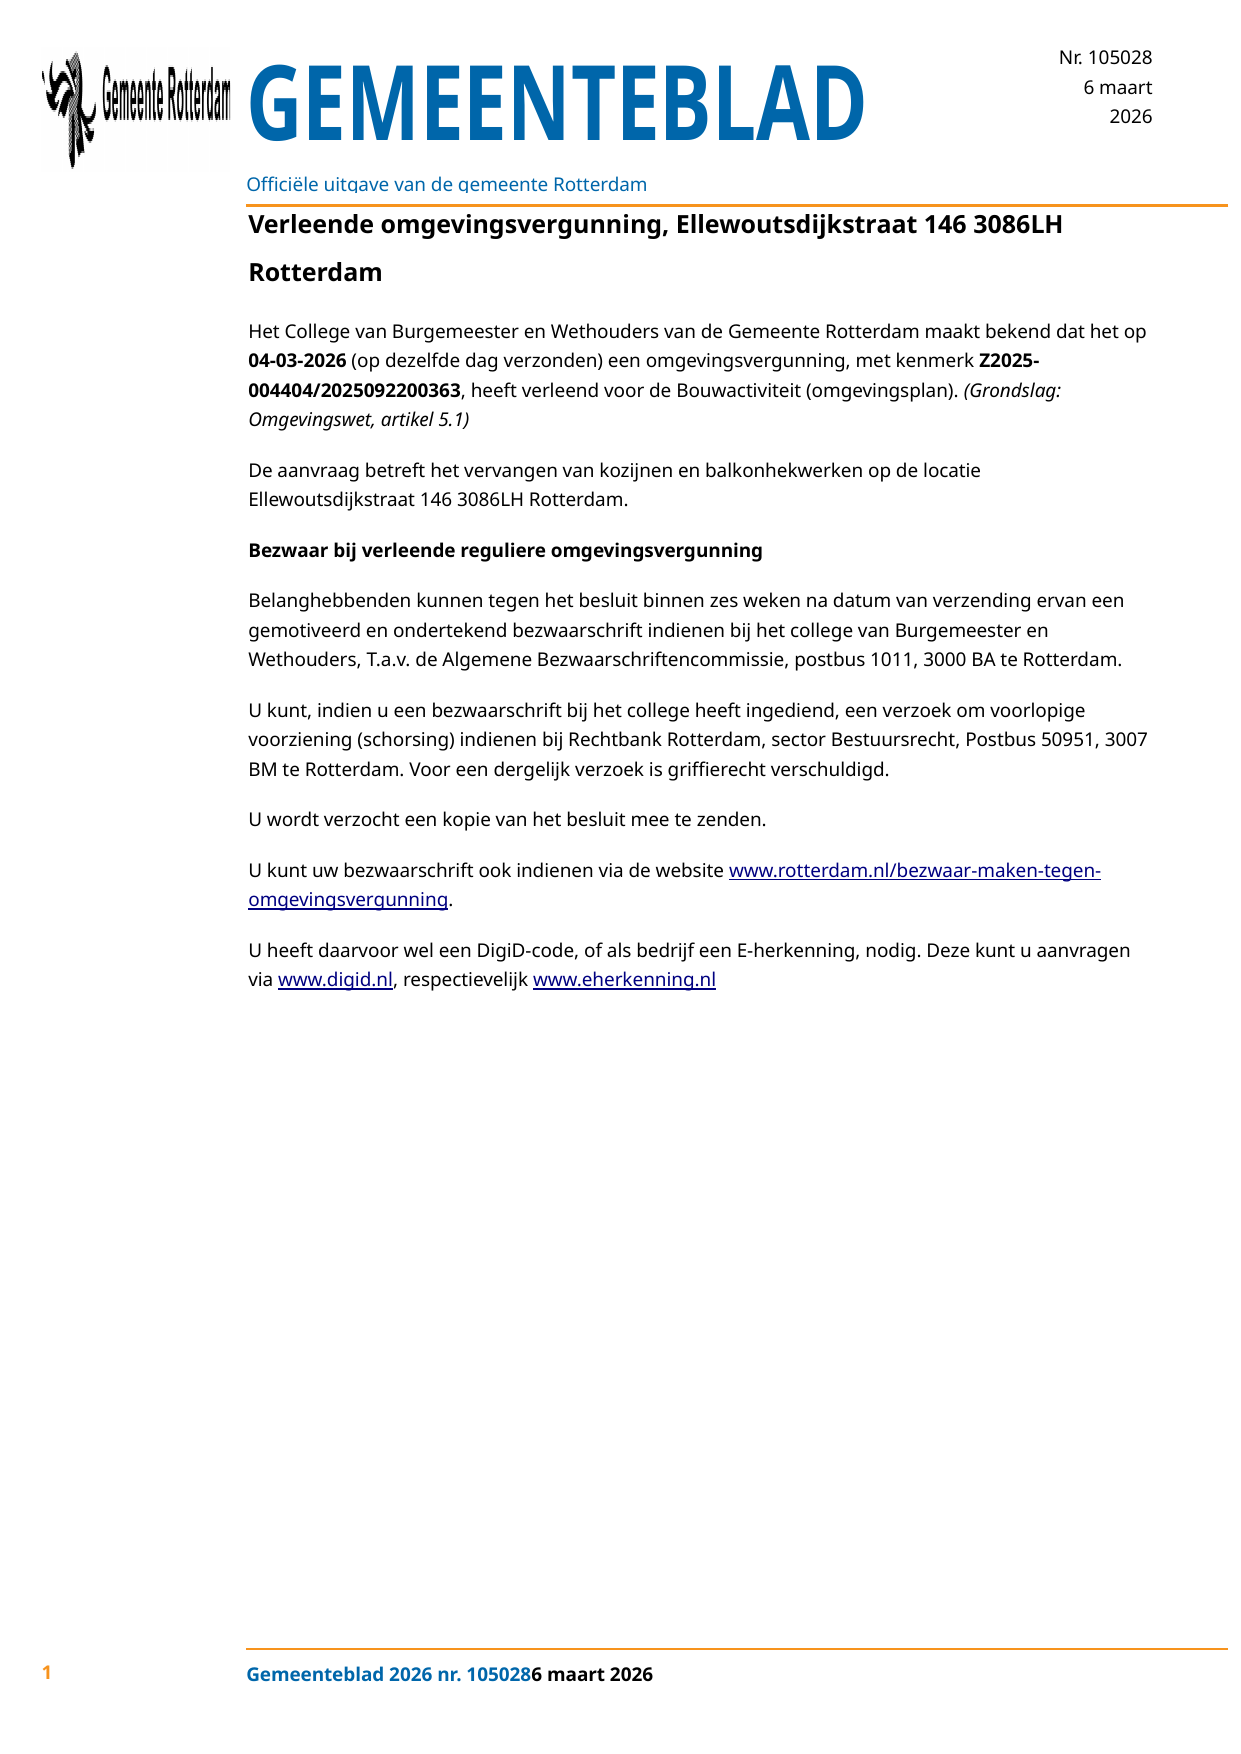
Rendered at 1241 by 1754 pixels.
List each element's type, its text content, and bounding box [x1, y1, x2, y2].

text U wordt verzocht een kopie van het besluit mee te zenden. [248, 807, 1152, 832]
text U heeft daarvoor wel een DigiD-code, of als bedrijf een E-herkenning, nodig. Deze kunt u aanvragen via www.digid.nl, respectievelijk www.eherkenning.nl [248, 937, 1152, 992]
picture [41, 47, 231, 172]
text De aanvraag betreft het vervangen van kozijnen en balkonhekwerken op de locatie Ellewoutsdijkstraat 146 3086LH Rotterdam. [248, 457, 1152, 512]
text U kunt uw bezwaarschrift ook indienen via de website www.rotterdam.nl/bezwaar-maken-tegen-omgevingsvergunning. [248, 857, 1152, 912]
text Het College van Burgemeester en Wethouders van de Gemeente Rotterdam maakt bekend dat het op 04-03-2026 (op dezelfde dag verzonden) een omgevingsvergunning, met kenmerk Z2025-004404/2025092200363, heeft verleend voor de Bouwactiviteit (omgevingsplan). (Grondslag: Omgevingswet, artikel 5.1) [248, 318, 1152, 432]
text U kunt, indien u een bezwaarschrift bij het college heeft ingediend, een verzoek om voorlopige voorziening (schorsing) indienen bij Rechtbank Rotterdam, sector Bestuursrecht, Postbus 50951, 3007 BM te Rotterdam. Voor een dergelijk verzoek is griffierecht verschuldigd. [248, 697, 1152, 782]
text Belanghebbenden kunnen tegen het besluit binnen zes weken na datum van verzending ervan een gemotiveerd en ondertekend bezwaarschrift indienen bij het college van Burgemeester en Wethouders, T.a.v. de Algemene Bezwaarschriftencommissie, postbus 1011, 3000 BA te Rotterdam. [248, 587, 1152, 672]
text Verleende omgevingsvergunning, Ellewoutsdijkstraat 146 3086LH Rotterdam [248, 207, 1152, 288]
text Bezwaar bij verleende reguliere omgevingsvergunning [248, 537, 1152, 563]
